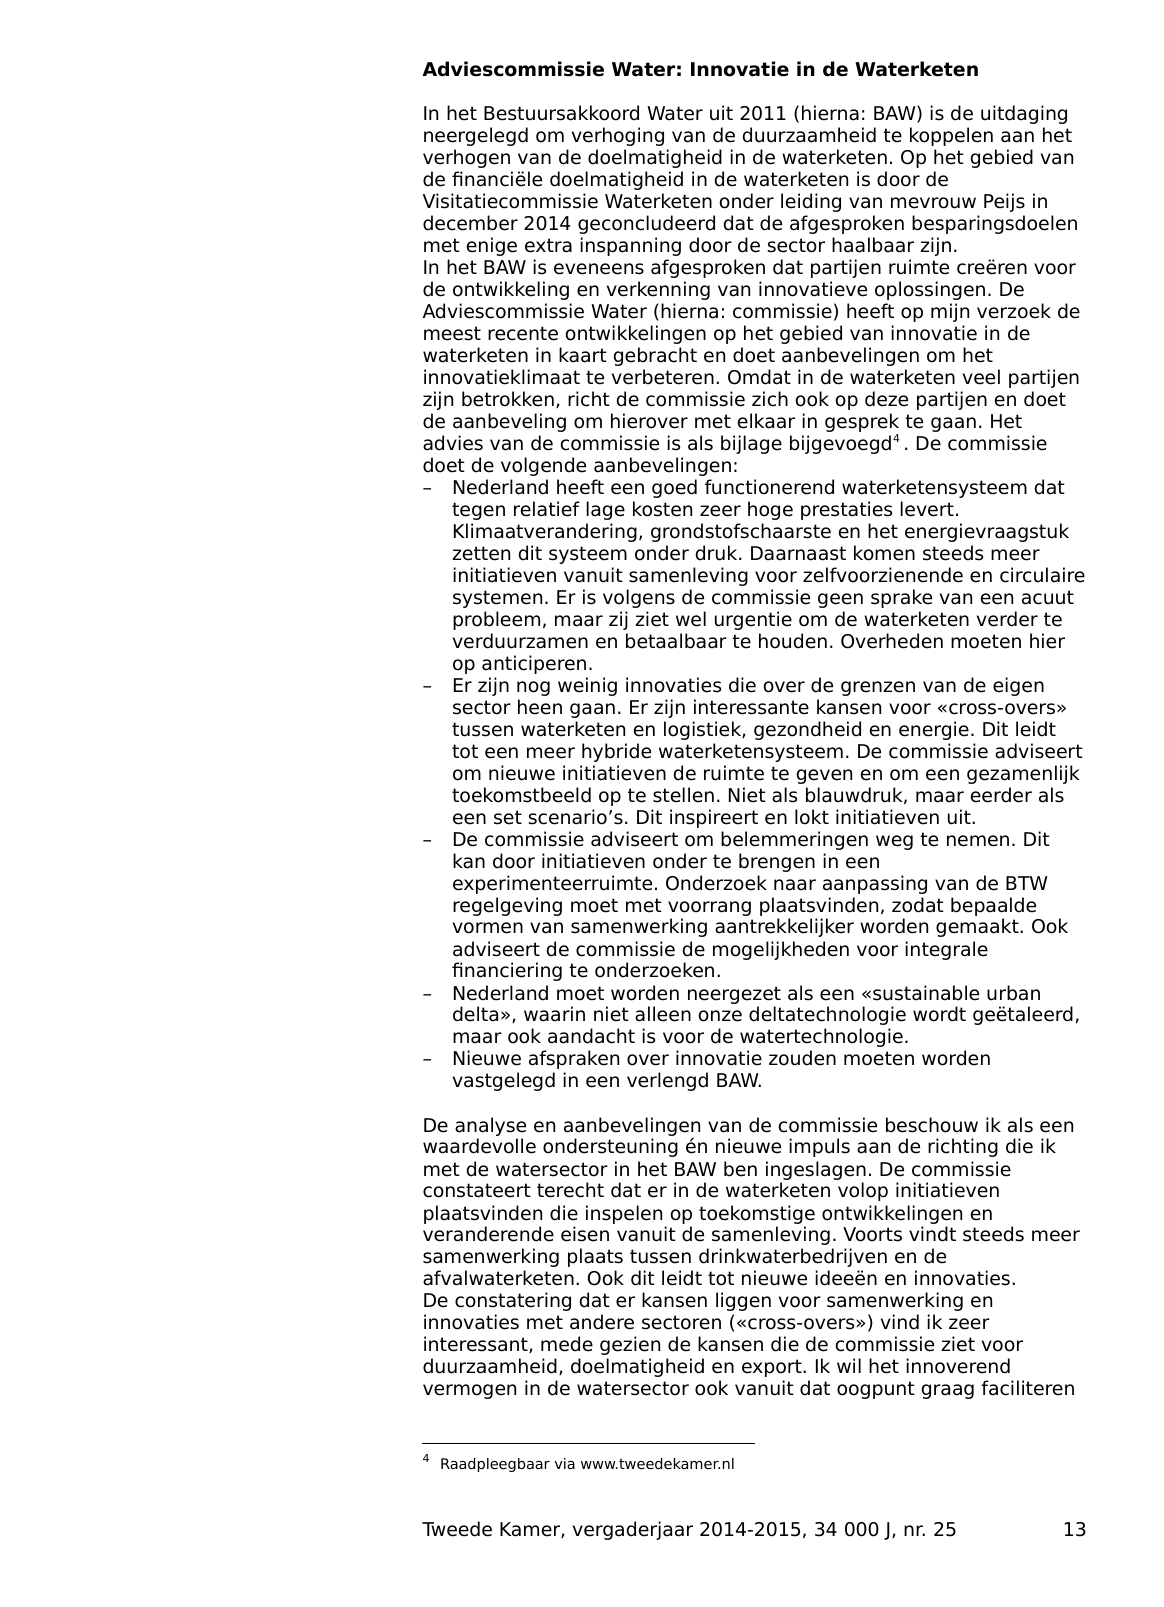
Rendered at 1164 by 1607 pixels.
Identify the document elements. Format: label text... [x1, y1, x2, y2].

subtitle Adviescommissie Water: Innovatie in de Waterketen [422, 59, 1087, 81]
text – Nieuwe afspraken over innovatie zouden moeten worden vastgelegd in een verlengd BAW. [422, 1048, 1087, 1092]
text In het BAW is eveneens afgesproken dat partijen ruimte creëren voor de ontwikkeling en verkenning van innovatieve oplossingen. De Adviescommissie Water (hierna: commissie) heeft op mijn verzoek de meest recente ontwikkelingen op het gebied van innovatie in de waterketen in kaart gebracht en doet aanbevelingen om het innovatieklimaat te verbeteren. Omdat in de waterketen veel partijen zijn betrokken, richt de commissie zich ook op deze partijen en doet de aanbeveling om hierover met elkaar in gesprek te gaan. Het advies van de commissie is als bijlage bijgevoegd. De commissie doet de volgende aanbevelingen: [422, 257, 1087, 477]
text De analyse en aanbevelingen van de commissie beschouw ik als een waardevolle ondersteuning én nieuwe impuls aan de richting die ik met de watersector in het BAW ben ingeslagen. De commissie constateert terecht dat er in de waterketen volop initiatieven plaatsvinden die inspelen op toekomstige ontwikkelingen en veranderende eisen vanuit de samenleving. Voorts vindt steeds meer samenwerking plaats tussen drinkwaterbedrijven en de afvalwaterketen. Ook dit leidt tot nieuwe ideeën en innovaties. [422, 1114, 1087, 1290]
text – Er zijn nog weinig innovaties die over de grenzen van de eigen sector heen gaan. Er zijn interessante kansen voor «cross-overs» tussen waterketen en logistiek, gezondheid en energie. Dit leidt tot een meer hybride waterketensysteem. De commissie adviseert om nieuwe initiatieven de ruimte te geven en om een gezamenlijk toekomstbeeld op te stellen. Niet als blauwdruk, maar eerder als een set scenario’s. Dit inspireert en lokt initiatieven uit. [422, 675, 1087, 828]
text – Nederland heeft een goed functionerend waterketensysteem dat tegen relatief lage kosten zeer hoge prestaties levert. Klimaatverandering, grondstofschaarste en het energievraagstuk zetten dit systeem onder druk. Daarnaast komen steeds meer initiatieven vanuit samenleving voor zelfvoorzienende en circulaire systemen. Er is volgens de commissie geen sprake van een acuut probleem, maar zij ziet wel urgentie om de waterketen verder te verduurzamen en betaalbaar te houden. Overheden moeten hier op anticiperen. [422, 477, 1087, 675]
text – De commissie adviseert om belemmeringen weg te nemen. Dit kan door initiatieven onder te brengen in een experimenteerruimte. Onderzoek naar aanpassing van de BTW regelgeving moet met voorrang plaatsvinden, zodat bepaalde vormen van samenwerking aantrekkelijker worden gemaakt. Ook adviseert de commissie de mogelijkheden voor integrale financiering te onderzoeken. [422, 828, 1087, 982]
text – Nederland moet worden neergezet als een «sustainable urban delta», waarin niet alleen onze deltatechnologie wordt geëtaleerd, maar ook aandacht is voor de watertechnologie. [422, 982, 1087, 1048]
text In het Bestuursakkoord Water uit 2011 (hierna: BAW) is de uitdaging neergelegd om verhoging van de duurzaamheid te koppelen aan het verhogen van de doelmatigheid in de waterketen. Op het gebied van de financiële doelmatigheid in de waterketen is door de Visitatiecommissie Waterketen onder leiding van mevrouw Peijs in december 2014 geconcludeerd dat de afgesproken besparingsdoelen met enige extra inspanning door de sector haalbaar zijn. [422, 103, 1087, 257]
text De constatering dat er kansen liggen voor samenwerking en innovaties met andere sectoren («cross-overs») vind ik zeer interessant, mede gezien de kansen die de commissie ziet voor duurzaamheid, doelmatigheid en export. Ik wil het innoverend vermogen in de watersector ook vanuit dat oogpunt graag faciliteren [422, 1290, 1087, 1400]
text Raadpleegbaar via www.tweedekamer.nl [422, 1452, 1087, 1474]
